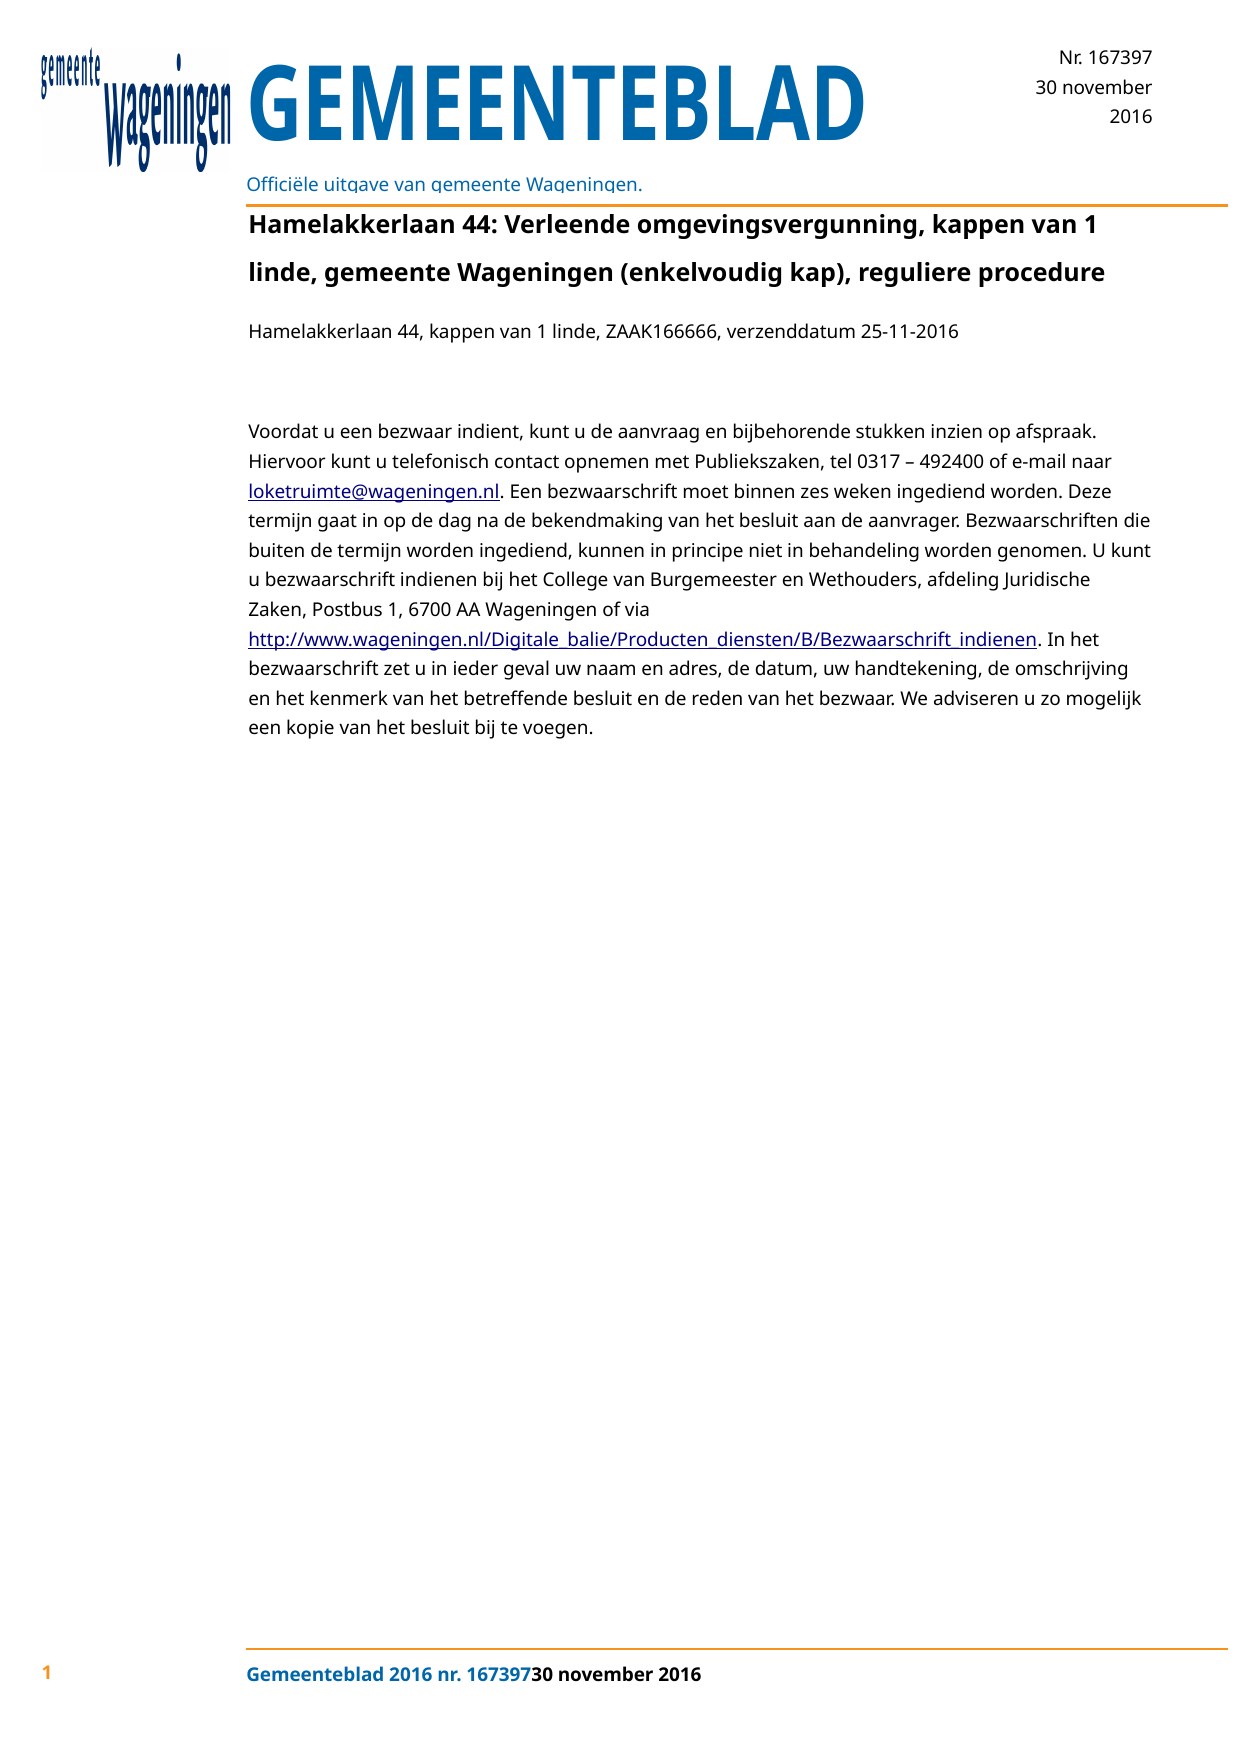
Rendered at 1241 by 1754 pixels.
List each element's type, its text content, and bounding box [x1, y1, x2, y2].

text Hamelakkerlaan 44: Verleende omgevingsvergunning, kappen van 1 linde, gemeente Wageningen (enkelvoudig kap), reguliere procedure [248, 207, 1152, 288]
picture [41, 47, 231, 172]
text Hamelakkerlaan 44, kappen van 1 linde, ZAAK166666, verzenddatum 25-11-2016 [248, 318, 1152, 344]
text Voordat u een bezwaar indient, kunt u de aanvraag en bijbehorende stukken inzien op afspraak. Hiervoor kunt u telefonisch contact opnemen met Publiekszaken, tel 0317 – 492400 of e-mail naar loketruimte@wageningen.nl. Een bezwaarschrift moet binnen zes weken ingediend worden. Deze termijn gaat in op de dag na de bekendmaking van het besluit aan de aanvrager. Bezwaarschriften die buiten de termijn worden ingediend, kunnen in principe niet in behandeling worden genomen. U kunt u bezwaarschrift indienen bij het College van Burgemeester en Wethouders, afdeling Juridische Zaken, Postbus 1, 6700 AA Wageningen of via http://www.wageningen.nl/Digitale_balie/Producten_diensten/B/Bezwaarschrift_indienen. In het bezwaarschrift zet u in ieder geval uw naam en adres, de datum, uw handtekening, de omschrijving en het kenmerk van het betreffende besluit en de reden van het bezwaar. We adviseren u zo mogelijk een kopie van het besluit bij te voegen. [248, 419, 1152, 740]
